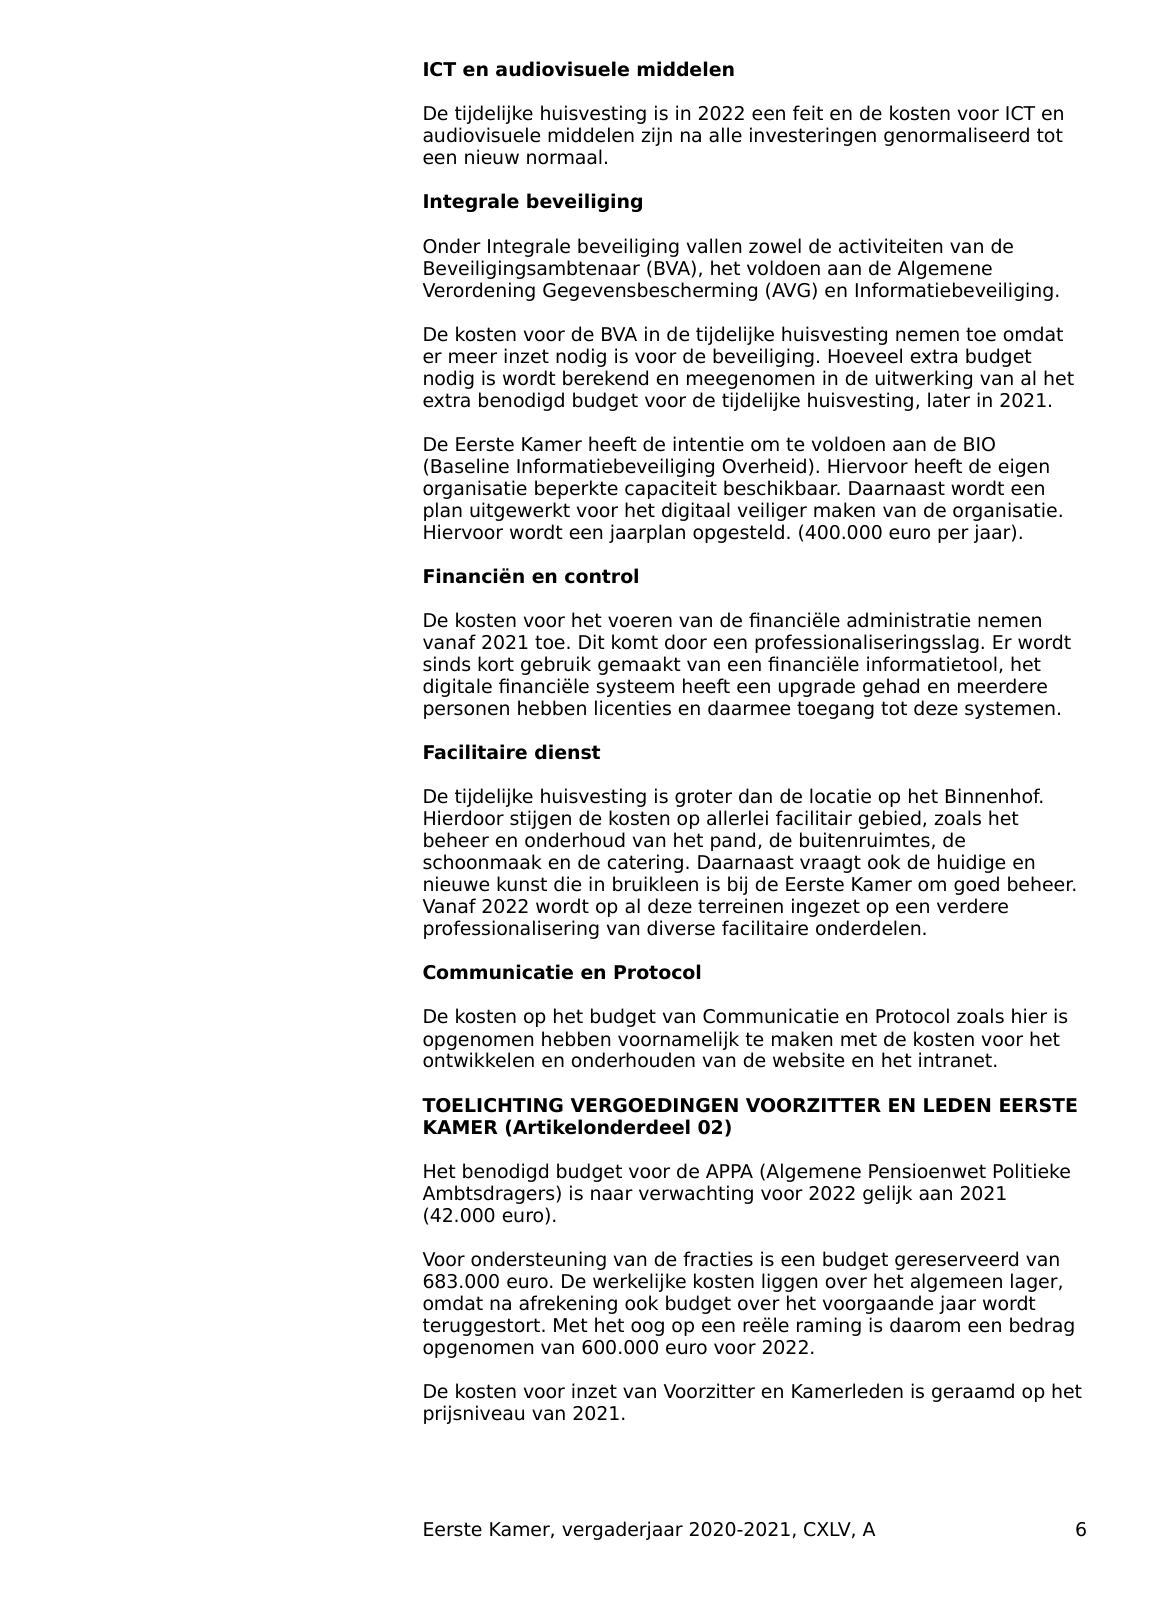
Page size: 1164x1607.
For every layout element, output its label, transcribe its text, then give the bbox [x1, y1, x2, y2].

text De kosten voor de BVA in de tijdelijke huisvesting nemen toe omdat er meer inzet nodig is voor de beveiliging. Hoeveel extra budget nodig is wordt berekend en meegenomen in de uitwerking van al het extra benodigd budget voor de tijdelijke huisvesting, later in 2021. [422, 324, 1087, 412]
text De kosten voor het voeren van de financiële administratie nemen vanaf 2021 toe. Dit komt door een professionaliseringsslag. Er wordt sinds kort gebruik gemaakt van een financiële informatietool, het digitale financiële systeem heeft een upgrade gehad en meerdere personen hebben licenties en daarmee toegang tot deze systemen. [422, 610, 1087, 720]
subtitle TOELICHTING VERGOEDINGEN VOORZITTER EN LEDEN EERSTE KAMER (Artikelonderdeel 02) [422, 1094, 1087, 1138]
text De kosten voor inzet van Voorzitter en Kamerleden is geraamd op het prijsniveau van 2021. [422, 1381, 1087, 1425]
subtitle Integrale beveiliging [422, 191, 1087, 213]
text De tijdelijke huisvesting is in 2022 een feit en de kosten voor ICT en audiovisuele middelen zijn na alle investeringen genormaliseerd tot een nieuw normaal. [422, 103, 1087, 169]
text De tijdelijke huisvesting is groter dan de locatie op het Binnenhof. Hierdoor stijgen de kosten op allerlei facilitair gebied, zoals het beheer en onderhoud van het pand, de buitenruimtes, de schoonmaak en de catering. Daarnaast vraagt ook de huidige en nieuwe kunst die in bruikleen is bij de Eerste Kamer om goed beheer. Vanaf 2022 wordt op al deze terreinen ingezet op een verdere professionalisering van diverse facilitaire onderdelen. [422, 786, 1087, 940]
subtitle ICT en audiovisuele middelen [422, 59, 1087, 81]
text Voor ondersteuning van de fracties is een budget gereserveerd van 683.000 euro. De werkelijke kosten liggen over het algemeen lager, omdat na afrekening ook budget over het voorgaande jaar wordt teruggestort. Met het oog op een reële raming is daarom een bedrag opgenomen van 600.000 euro voor 2022. [422, 1249, 1087, 1359]
text De Eerste Kamer heeft de intentie om te voldoen aan de BIO (Baseline Informatiebeveiliging Overheid). Hiervoor heeft de eigen organisatie beperkte capaciteit beschikbaar. Daarnaast wordt een plan uitgewerkt voor het digitaal veiliger maken van de organisatie. Hiervoor wordt een jaarplan opgesteld. (400.000 euro per jaar). [422, 434, 1087, 544]
subtitle Facilitaire dienst [422, 742, 1087, 764]
text Onder Integrale beveiliging vallen zowel de activiteiten van de Beveiligingsambtenaar (BVA), het voldoen aan de Algemene Verordening Gegevensbescherming (AVG) en Informatiebeveiliging. [422, 236, 1087, 301]
text De kosten op het budget van Communicatie en Protocol zoals hier is opgenomen hebben voornamelijk te maken met de kosten voor het ontwikkelen en onderhouden van de website en het intranet. [422, 1006, 1087, 1072]
subtitle Financiën en control [422, 566, 1087, 588]
subtitle Communicatie en Protocol [422, 962, 1087, 984]
text Het benodigd budget voor de APPA (Algemene Pensioenwet Politieke Ambtsdragers) is naar verwachting voor 2022 gelijk aan 2021 (42.000 euro). [422, 1161, 1087, 1227]
